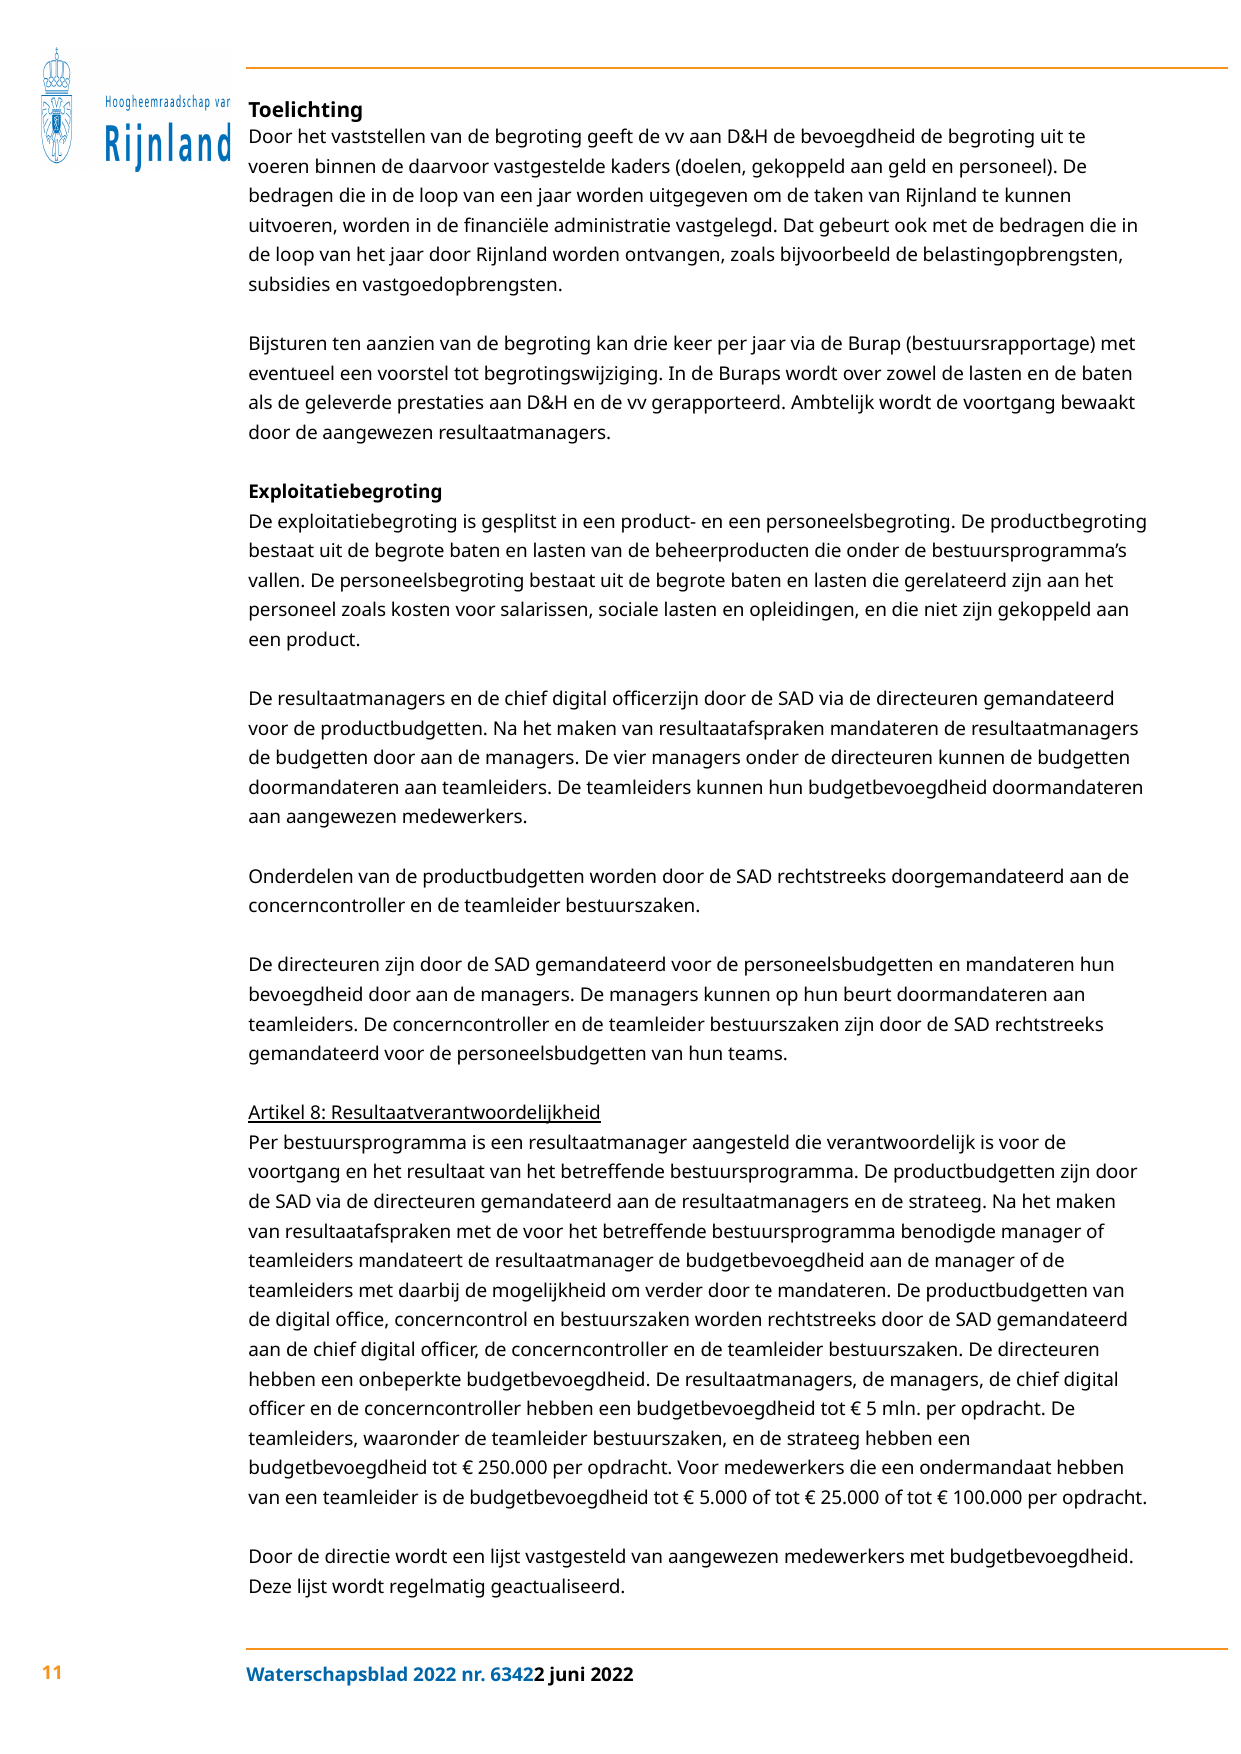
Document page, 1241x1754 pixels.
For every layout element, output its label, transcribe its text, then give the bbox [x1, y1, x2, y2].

text De exploitatiebegroting is gesplitst in een product- en een personeelsbegroting. De productbegroting bestaat uit de begrote baten en lasten van de beheerproducten die onder de bestuursprogramma’s vallen. De personeelsbegroting bestaat uit de begrote baten en lasten die gerelateerd zijn aan het personeel zoals kosten voor salarissen, sociale lasten en opleidingen, en die niet zijn gekoppeld aan een product. [248, 508, 1152, 652]
picture [41, 47, 231, 172]
text Toelichting [248, 95, 1152, 123]
text Onderdelen van de productbudgetten worden door de SAD rechtstreeks doorgemandateerd aan de concerncontroller en de teamleider bestuurszaken. [248, 863, 1152, 918]
text Exploitatiebegroting [248, 478, 1152, 504]
text Per bestuursprogramma is een resultaatmanager aangesteld die verantwoordelijk is voor de voortgang en het resultaat van het betreffende bestuursprogramma. De productbudgetten zijn door de SAD via de directeuren gemandateerd aan de resultaatmanagers en de strateeg. Na het maken van resultaatafspraken met de voor het betreffende bestuursprogramma benodigde manager of teamleiders mandateert de resultaatmanager de budgetbevoegdheid aan de manager of de teamleiders met daarbij de mogelijkheid om verder door te mandateren. De productbudgetten van de digital office, concerncontrol en bestuurszaken worden rechtstreeks door de SAD gemandateerd aan de chief digital officer, de concerncontroller en de teamleider bestuurszaken. De directeuren hebben een onbeperkte budgetbevoegdheid. De resultaatmanagers, de managers, de chief digital officer en de concerncontroller hebben een budgetbevoegdheid tot € 5 mln. per opdracht. De teamleiders, waaronder de teamleider bestuurszaken, en de strateeg hebben een budgetbevoegdheid tot € 250.000 per opdracht. Voor medewerkers die een ondermandaat hebben van een teamleider is de budgetbevoegdheid tot € 5.000 of tot € 25.000 of tot € 100.000 per opdracht. [248, 1129, 1152, 1510]
text Door het vaststellen van de begroting geeft de vv aan D&H de bevoegdheid de begroting uit te voeren binnen de daarvoor vastgestelde kaders (doelen, gekoppeld aan geld en personeel). De bedragen die in de loop van een jaar worden uitgegeven om de taken van Rijnland te kunnen uitvoeren, worden in de financiële administratie vastgelegd. Dat gebeurt ook met de bedragen die in de loop van het jaar door Rijnland worden ontvangen, zoals bijvoorbeeld de belastingopbrengsten, subsidies en vastgoedopbrengsten. [248, 123, 1152, 297]
text De resultaatmanagers en de chief digital officerzijn door de SAD via de directeuren gemandateerd voor de productbudgetten. Na het maken van resultaatafspraken mandateren de resultaatmanagers de budgetten door aan de managers. De vier managers onder de directeuren kunnen de budgetten doormandateren aan teamleiders. De teamleiders kunnen hun budgetbevoegdheid doormandateren aan aangewezen medewerkers. [248, 685, 1152, 829]
text Bijsturen ten aanzien van de begroting kan drie keer per jaar via de Burap (bestuursrapportage) met eventueel een voorstel tot begrotingswijziging. In de Buraps wordt over zowel de lasten en de baten als de geleverde prestaties aan D&H en de vv gerapporteerd. Ambtelijk wordt de voortgang bewaakt door de aangewezen resultaatmanagers. [248, 330, 1152, 445]
text Door de directie wordt een lijst vastgesteld van aangewezen medewerkers met budgetbevoegdheid. Deze lijst wordt regelmatig geactualiseerd. [248, 1543, 1152, 1599]
text Artikel 8: Resultaatverantwoordelijkheid [248, 1099, 1152, 1125]
text De directeuren zijn door de SAD gemandateerd voor de personeelsbudgetten en mandateren hun bevoegdheid door aan de managers. De managers kunnen op hun beurt doormandateren aan teamleiders. De concerncontroller en de teamleider bestuurszaken zijn door de SAD rechtstreeks gemandateerd voor de personeelsbudgetten van hun teams. [248, 952, 1152, 1066]
